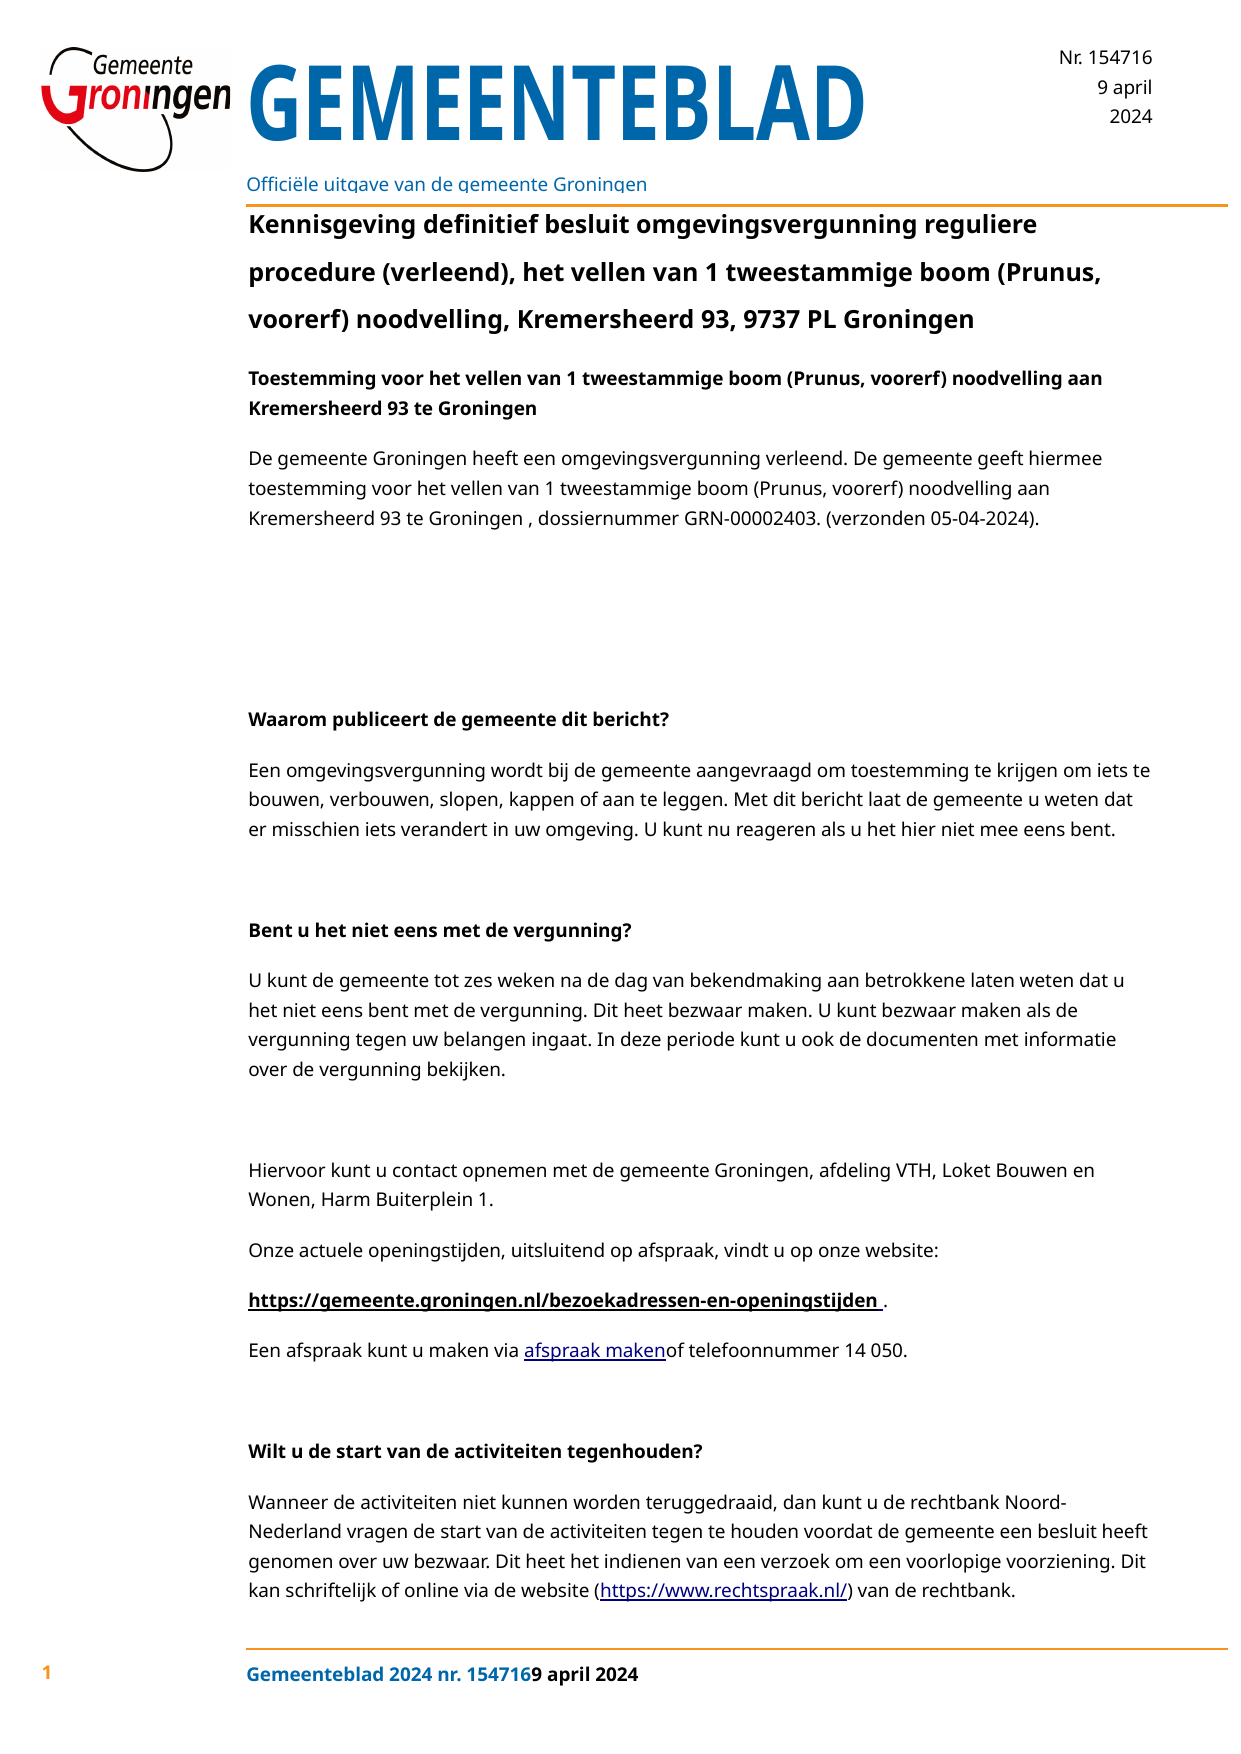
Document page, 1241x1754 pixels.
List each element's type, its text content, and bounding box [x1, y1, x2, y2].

text Onze actuele openingstijden, uitsluitend op afspraak, vindt u op onze website: [248, 1237, 1152, 1262]
text Een afspraak kunt u maken via afspraak makenof telefoonnummer 14 050. [248, 1338, 1152, 1363]
text https://gemeente.groningen.nl/bezoekadressen-en-openingstijden . [248, 1287, 1152, 1313]
text U kunt de gemeente tot zes weken na de dag van bekendmaking aan betrokkene laten weten dat u het niet eens bent met de vergunning. Dit heet bezwaar maken. U kunt bezwaar maken als de vergunning tegen uw belangen ingaat. In deze periode kunt u ook de documenten met informatie over de vergunning bekijken. [248, 967, 1152, 1082]
text Toestemming voor het vellen van 1 tweestammige boom (Prunus, voorerf) noodvelling aan Kremersheerd 93 te Groningen [248, 366, 1152, 421]
text Wilt u de start van de activiteiten tegenhouden? [248, 1438, 1152, 1464]
text Bent u het niet eens met de vergunning? [248, 917, 1152, 942]
picture [41, 47, 231, 172]
text De gemeente Groningen heeft een omgevingsvergunning verleend. De gemeente geeft hiermee toestemming voor het vellen van 1 tweestammige boom (Prunus, voorerf) noodvelling aan Kremersheerd 93 te Groningen , dossiernummer GRN-00002403. (verzonden 05-04-2024). [248, 446, 1152, 530]
text Wanneer de activiteiten niet kunnen worden teruggedraaid, dan kunt u de rechtbank Noord-Nederland vragen de start van de activiteiten tegen te houden voordat de gemeente een besluit heeft genomen over uw bezwaar. Dit heet het indienen van een verzoek om een voorlopige voorziening. Dit kan schriftelijk of online via de website (https://www.rechtspraak.nl/) van de rechtbank. [248, 1489, 1152, 1603]
text Een omgevingsvergunning wordt bij de gemeente aangevraagd om toestemming te krijgen om iets te bouwen, verbouwen, slopen, kappen of aan te leggen. Met dit bericht laat de gemeente u weten dat er misschien iets verandert in uw omgeving. U kunt nu reageren als u het hier niet mee eens bent. [248, 757, 1152, 842]
text Kennisgeving definitief besluit omgevingsvergunning reguliere procedure (verleend), het vellen van 1 tweestammige boom (Prunus, voorerf) noodvelling, Kremersheerd 93, 9737 PL Groningen [248, 207, 1152, 336]
text Hiervoor kunt u contact opnemen met de gemeente Groningen, afdeling VTH, Loket Bouwen en Wonen, Harm Buiterplein 1. [248, 1157, 1152, 1212]
text Waarom publiceert de gemeente dit bericht? [248, 706, 1152, 732]
